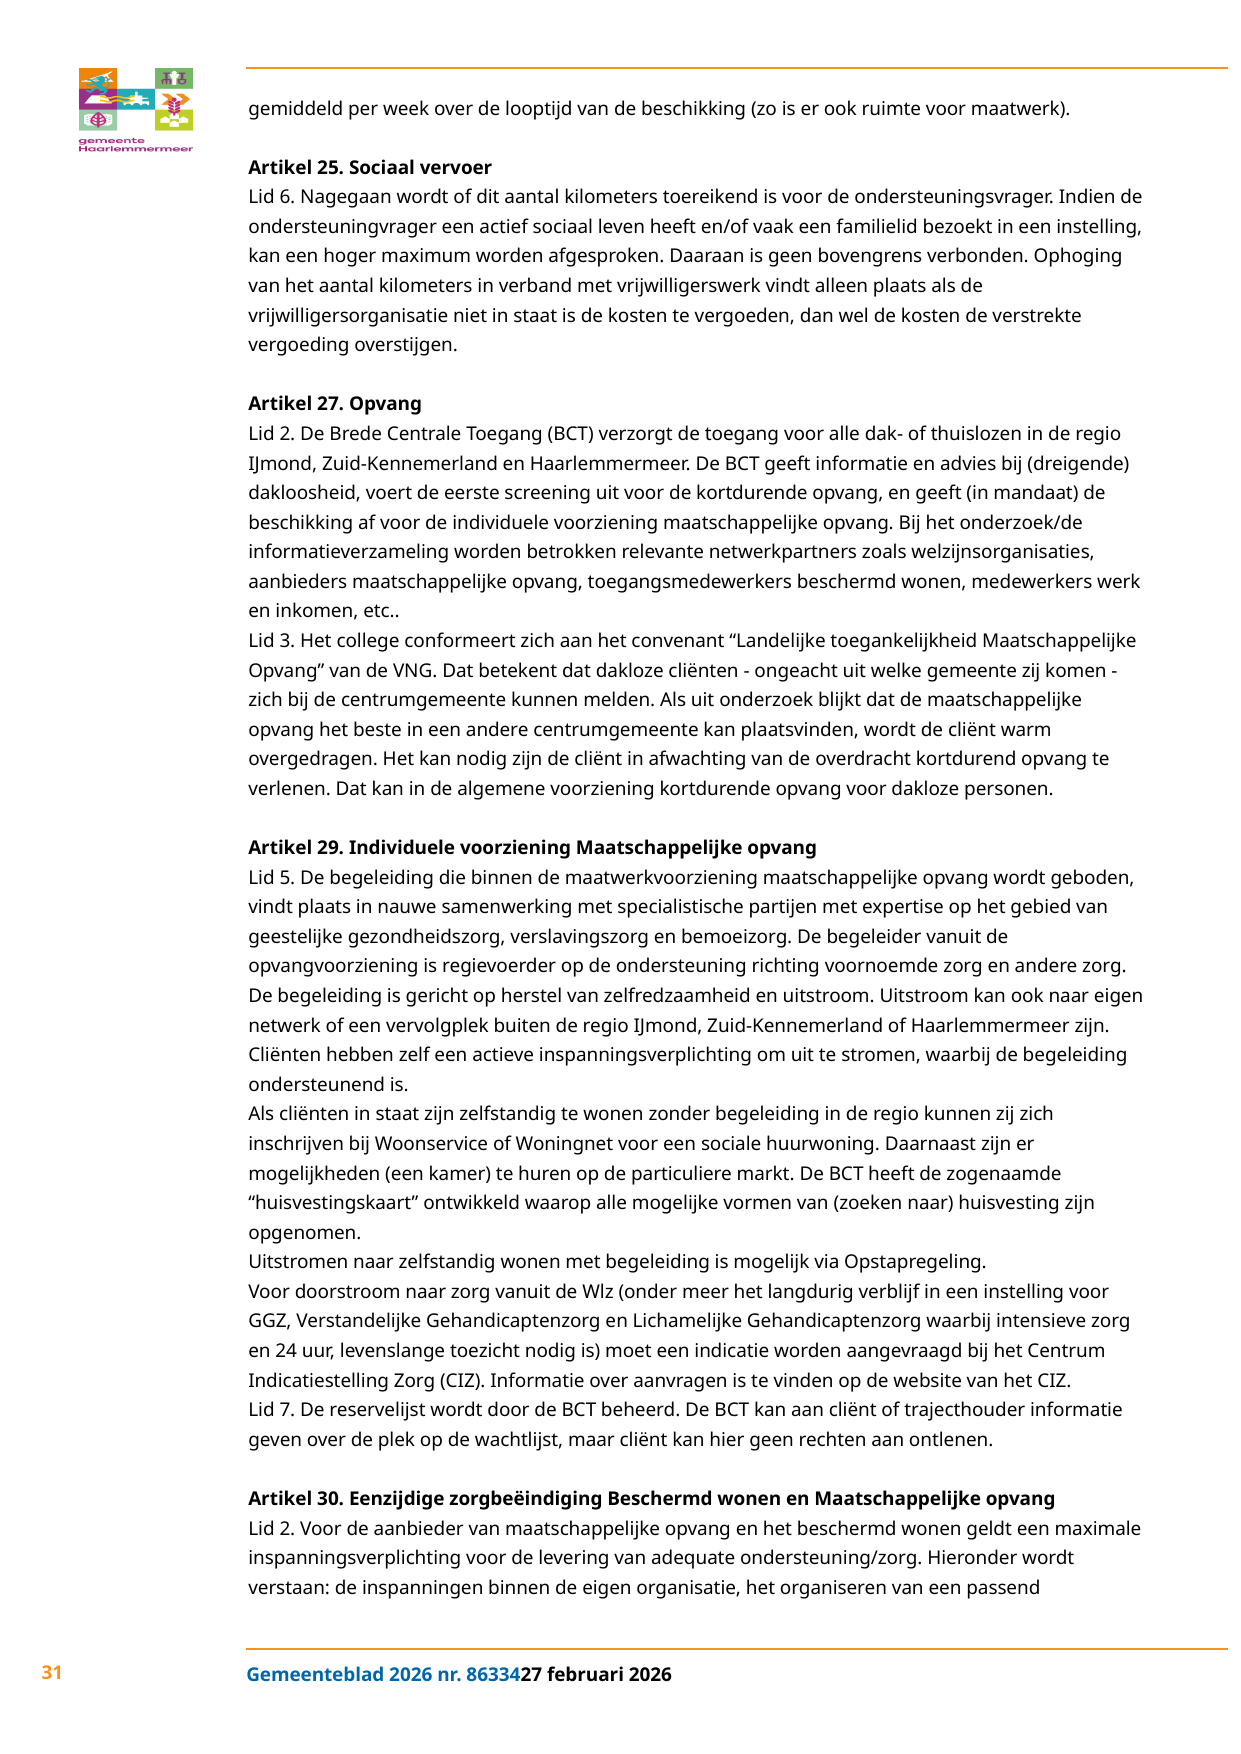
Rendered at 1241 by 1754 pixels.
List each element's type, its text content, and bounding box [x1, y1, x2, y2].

text Artikel 25. Sociaal vervoer [248, 154, 1152, 180]
text Lid 2. Voor de aanbieder van maatschappelijke opvang en het beschermd wonen geldt een maximale inspanningsverplichting voor de levering van adequate ondersteuning/zorg. Hieronder wordt verstaan: de inspanningen binnen de eigen organisatie, het organiseren van een passend [248, 1515, 1152, 1600]
text Artikel 29. Individuele voorziening Maatschappelijke opvang [248, 834, 1152, 860]
text Artikel 27. Opvang [248, 391, 1152, 416]
text Lid 7. De reservelijst wordt door de BCT beheerd. De BCT kan aan cliënt of trajecthouder informatie geven over de plek op de wachtlijst, maar cliënt kan hier geen rechten aan ontlenen. [248, 1396, 1152, 1452]
text Voor doorstroom naar zorg vanuit de Wlz (onder meer het langdurig verblijf in een instelling voor GGZ, Verstandelijke Gehandicaptenzorg en Lichamelijke Gehandicaptenzorg waarbij intensieve zorg en 24 uur, levenslange toezicht nodig is) moet een indicatie worden aangevraagd bij het Centrum Indicatiestelling Zorg (CIZ). Informatie over aanvragen is te vinden op de website van het CIZ. [248, 1278, 1152, 1393]
text gemiddeld per week over de looptijd van de beschikking (zo is er ook ruimte voor maatwerk). [248, 95, 1152, 121]
text De begeleiding is gericht op herstel van zelfredzaamheid en uitstroom. Uitstroom kan ook naar eigen netwerk of een vervolgplek buiten de regio IJmond, Zuid-Kennemerland of Haarlemmermeer zijn. Cliënten hebben zelf een actieve inspanningsverplichting om uit te stromen, waarbij de begeleiding ondersteunend is. [248, 982, 1152, 1097]
text Artikel 30. Eenzijdige zorgbeëindiging Beschermd wonen en Maatschappelijke opvang [248, 1485, 1152, 1511]
text Lid 2. De Brede Centrale Toegang (BCT) verzorgt de toegang voor alle dak- of thuislozen in de regio IJmond, Zuid-Kennemerland en Haarlemmermeer. De BCT geeft informatie en advies bij (dreigende) dakloosheid, voert de eerste screening uit voor de kortdurende opvang, en geeft (in mandaat) de beschikking af voor de individuele voorziening maatschappelijke opvang. Bij het onderzoek/de informatieverzameling worden betrokken relevante netwerkpartners zoals welzijnsorganisaties, aanbieders maatschappelijke opvang, toegangsmedewerkers beschermd wonen, medewerkers werk en inkomen, etc.. [248, 420, 1152, 623]
text Lid 3. Het college conformeert zich aan het convenant “Landelijke toegankelijkheid Maatschappelijke Opvang” van de VNG. Dat betekent dat dakloze cliënten - ongeacht uit welke gemeente zij komen - zich bij de centrumgemeente kunnen melden. Als uit onderzoek blijkt dat de maatschappelijke opvang het beste in een andere centrumgemeente kan plaatsvinden, wordt de cliënt warm overgedragen. Het kan nodig zijn de cliënt in afwachting van de overdracht kortdurend opvang te verlenen. Dat kan in de algemene voorziening kortdurende opvang voor dakloze personen. [248, 627, 1152, 801]
text Lid 6. Nagegaan wordt of dit aantal kilometers toereikend is voor de ondersteuningsvrager. Indien de ondersteuningvrager een actief sociaal leven heeft en/of vaak een familielid bezoekt in een instelling, kan een hoger maximum worden afgesproken. Daaraan is geen bovengrens verbonden. Ophoging van het aantal kilometers in verband met vrijwilligerswerk vindt alleen plaats als de vrijwilligersorganisatie niet in staat is de kosten te vergoeden, dan wel de kosten de verstrekte vergoeding overstijgen. [248, 183, 1152, 357]
text Uitstromen naar zelfstandig wonen met begeleiding is mogelijk via Opstapregeling. [248, 1248, 1152, 1274]
text Lid 5. De begeleiding die binnen de maatwerkvoorziening maatschappelijke opvang wordt geboden, vindt plaats in nauwe samenwerking met specialistische partijen met expertise op het gebied van geestelijke gezondheidszorg, verslavingszorg en bemoeizorg. De begeleider vanuit de opvangvoorziening is regievoerder op de ondersteuning richting voornoemde zorg en andere zorg. [248, 864, 1152, 978]
text Als cliënten in staat zijn zelfstandig te wonen zonder begeleiding in de regio kunnen zij zich inschrijven bij Woonservice of Woningnet voor een sociale huurwoning. Daarnaast zijn er mogelijkheden (een kamer) te huren op de particuliere markt. De BCT heeft de zogenaamde “huisvestingskaart” ontwikkeld waarop alle mogelijke vormen van (zoeken naar) huisvesting zijn opgenomen. [248, 1101, 1152, 1245]
picture [41, 47, 231, 172]
